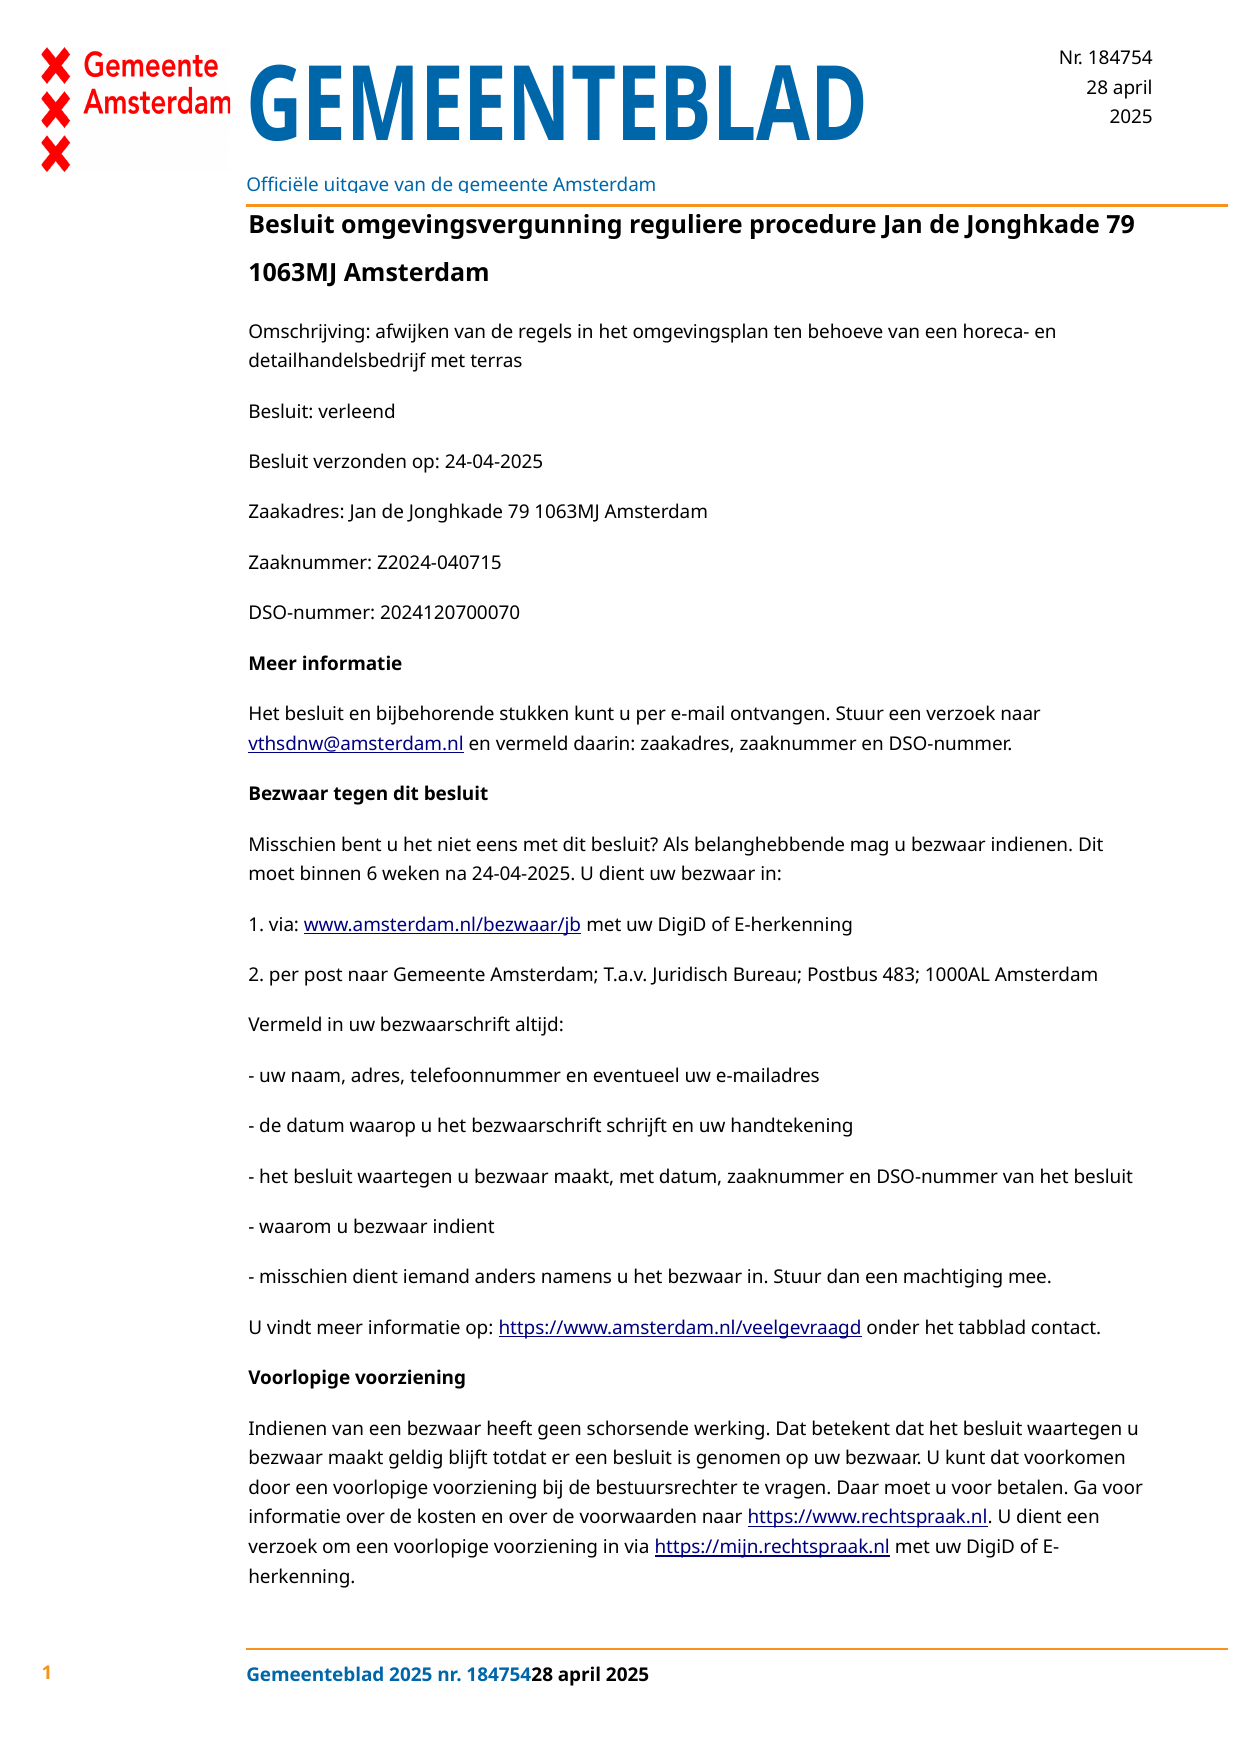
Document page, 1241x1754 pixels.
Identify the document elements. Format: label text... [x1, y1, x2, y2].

text U vindt meer informatie op: https://www.amsterdam.nl/veelgevraagd onder het tabblad contact. [248, 1314, 1152, 1340]
text - de datum waarop u het bezwaarschrift schrijft en uw handtekening [248, 1112, 1152, 1138]
text - misschien dient iemand anders namens u het bezwaar in. Stuur dan een machtiging mee. [248, 1264, 1152, 1289]
text Het besluit en bijbehorende stukken kunt u per e-mail ontvangen. Stuur een verzoek naar vthsdnw@amsterdam.nl en vermeld daarin: zaakadres, zaaknummer en DSO-nummer. [248, 700, 1152, 756]
text 1. via: www.amsterdam.nl/bezwaar/jb met uw DigiD of E-herkenning [248, 911, 1152, 937]
text Zaakadres: Jan de Jonghkade 79 1063MJ Amsterdam [248, 499, 1152, 524]
text - waarom u bezwaar indient [248, 1213, 1152, 1239]
text Indienen van een bezwaar heeft geen schorsende werking. Dat betekent dat het besluit waartegen u bezwaar maakt geldig blijft totdat er een besluit is genomen op uw bezwaar. U kunt dat voorkomen door een voorlopige voorziening bij de bestuursrechter te vragen. Daar moet u voor betalen. Ga voor informatie over de kosten en over de voorwaarden naar https://www.rechtspraak.nl. U dient een verzoek om een voorlopige voorziening in via https://mijn.rechtspraak.nl met uw DigiD of E-herkenning. [248, 1415, 1152, 1589]
text Misschien bent u het niet eens met dit besluit? Als belanghebbende mag u bezwaar indienen. Dit moet binnen 6 weken na 24-04-2025. U dient uw bezwaar in: [248, 831, 1152, 886]
text - het besluit waartegen u bezwaar maakt, met datum, zaaknummer en DSO-nummer van het besluit [248, 1163, 1152, 1189]
text Omschrijving: afwijken van de regels in het omgevingsplan ten behoeve van een horeca- en detailhandelsbedrijf met terras [248, 318, 1152, 373]
text Besluit: verleend [248, 398, 1152, 424]
picture [41, 47, 231, 172]
text 2. per post naar Gemeente Amsterdam; T.a.v. Juridisch Bureau; Postbus 483; 1000AL Amsterdam [248, 961, 1152, 987]
text Voorlopige voorziening [248, 1364, 1152, 1390]
text Meer informatie [248, 650, 1152, 676]
text DSO-nummer: 2024120700070 [248, 599, 1152, 625]
text Bezwaar tegen dit besluit [248, 780, 1152, 806]
text Besluit verzonden op: 24-04-2025 [248, 448, 1152, 474]
text - uw naam, adres, telefoonnummer en eventueel uw e-mailadres [248, 1062, 1152, 1088]
text Zaaknummer: Z2024-040715 [248, 549, 1152, 575]
text Vermeld in uw bezwaarschrift altijd: [248, 1012, 1152, 1037]
text Besluit omgevingsvergunning reguliere procedure Jan de Jonghkade 79 1063MJ Amsterdam [248, 207, 1152, 288]
